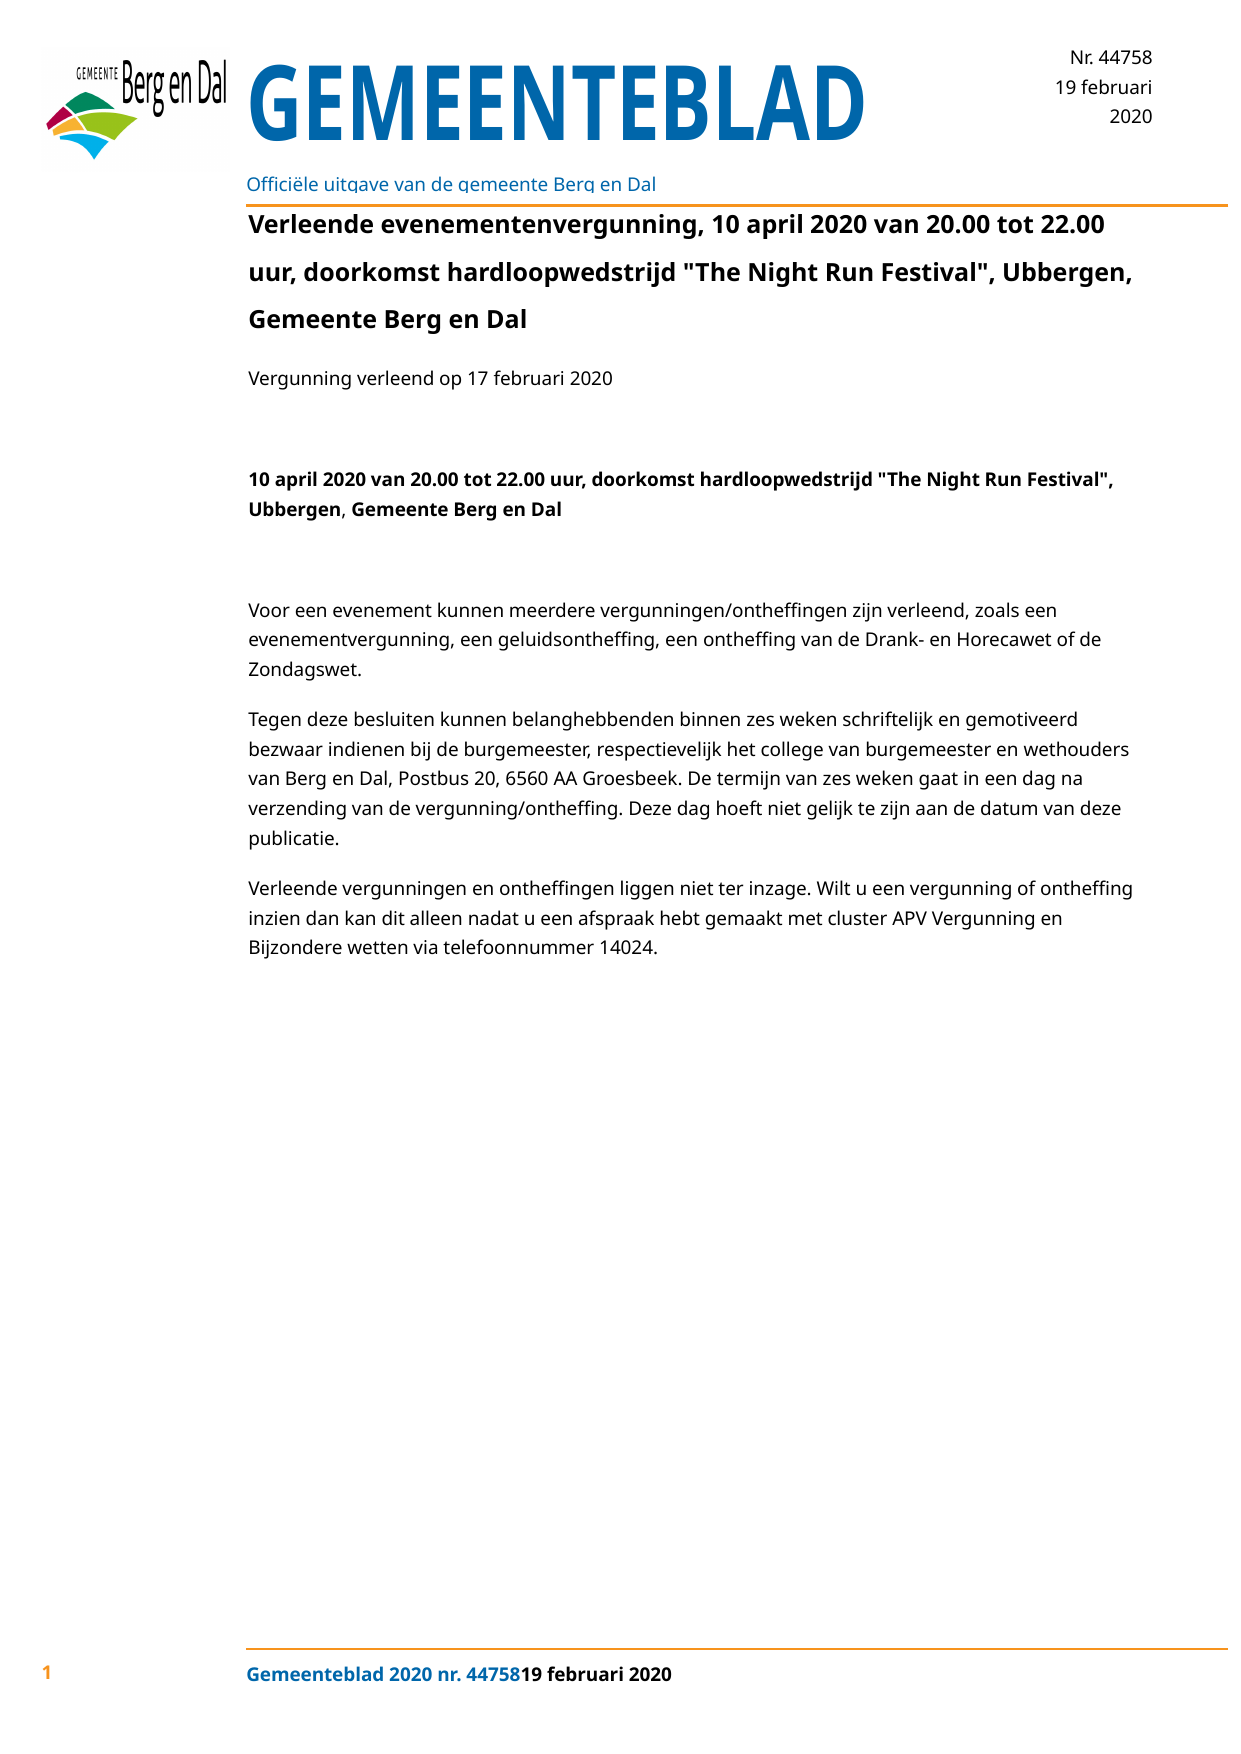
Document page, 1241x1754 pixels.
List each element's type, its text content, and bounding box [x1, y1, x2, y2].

text Verleende vergunningen en ontheffingen liggen niet ter inzage. Wilt u een vergunning of ontheffing inzien dan kan dit alleen nadat u een afspraak hebt gemaakt met cluster APV Vergunning en Bijzondere wetten via telefoonnummer 14024. [248, 875, 1152, 960]
picture [41, 47, 231, 172]
text Verleende evenementenvergunning, 10 april 2020 van 20.00 tot 22.00 uur, doorkomst hardloopwedstrijd "The Night Run Festival", Ubbergen, Gemeente Berg en Dal [248, 207, 1152, 336]
text Vergunning verleend op 17 februari 2020 [248, 366, 1152, 391]
text Tegen deze besluiten kunnen belanghebbenden binnen zes weken schriftelijk en gemotiveerd bezwaar indienen bij de burgemeester, respectievelijk het college van burgemeester en wethouders van Berg en Dal, Postbus 20, 6560 AA Groesbeek. De termijn van zes weken gaat in een dag na verzending van de vergunning/ontheffing. Deze dag hoeft niet gelijk te zijn aan de datum van deze publicatie. [248, 706, 1152, 850]
text Voor een evenement kunnen meerdere vergunningen/ontheffingen zijn verleend, zoals een evenementvergunning, een geluidsontheffing, een ontheffing van de Drank- en Horecawet of de Zondagswet. [248, 597, 1152, 682]
text 10 april 2020 van 20.00 tot 22.00 uur, doorkomst hardloopwedstrijd "The Night Run Festival", Ubbergen, Gemeente Berg en Dal [248, 466, 1152, 522]
